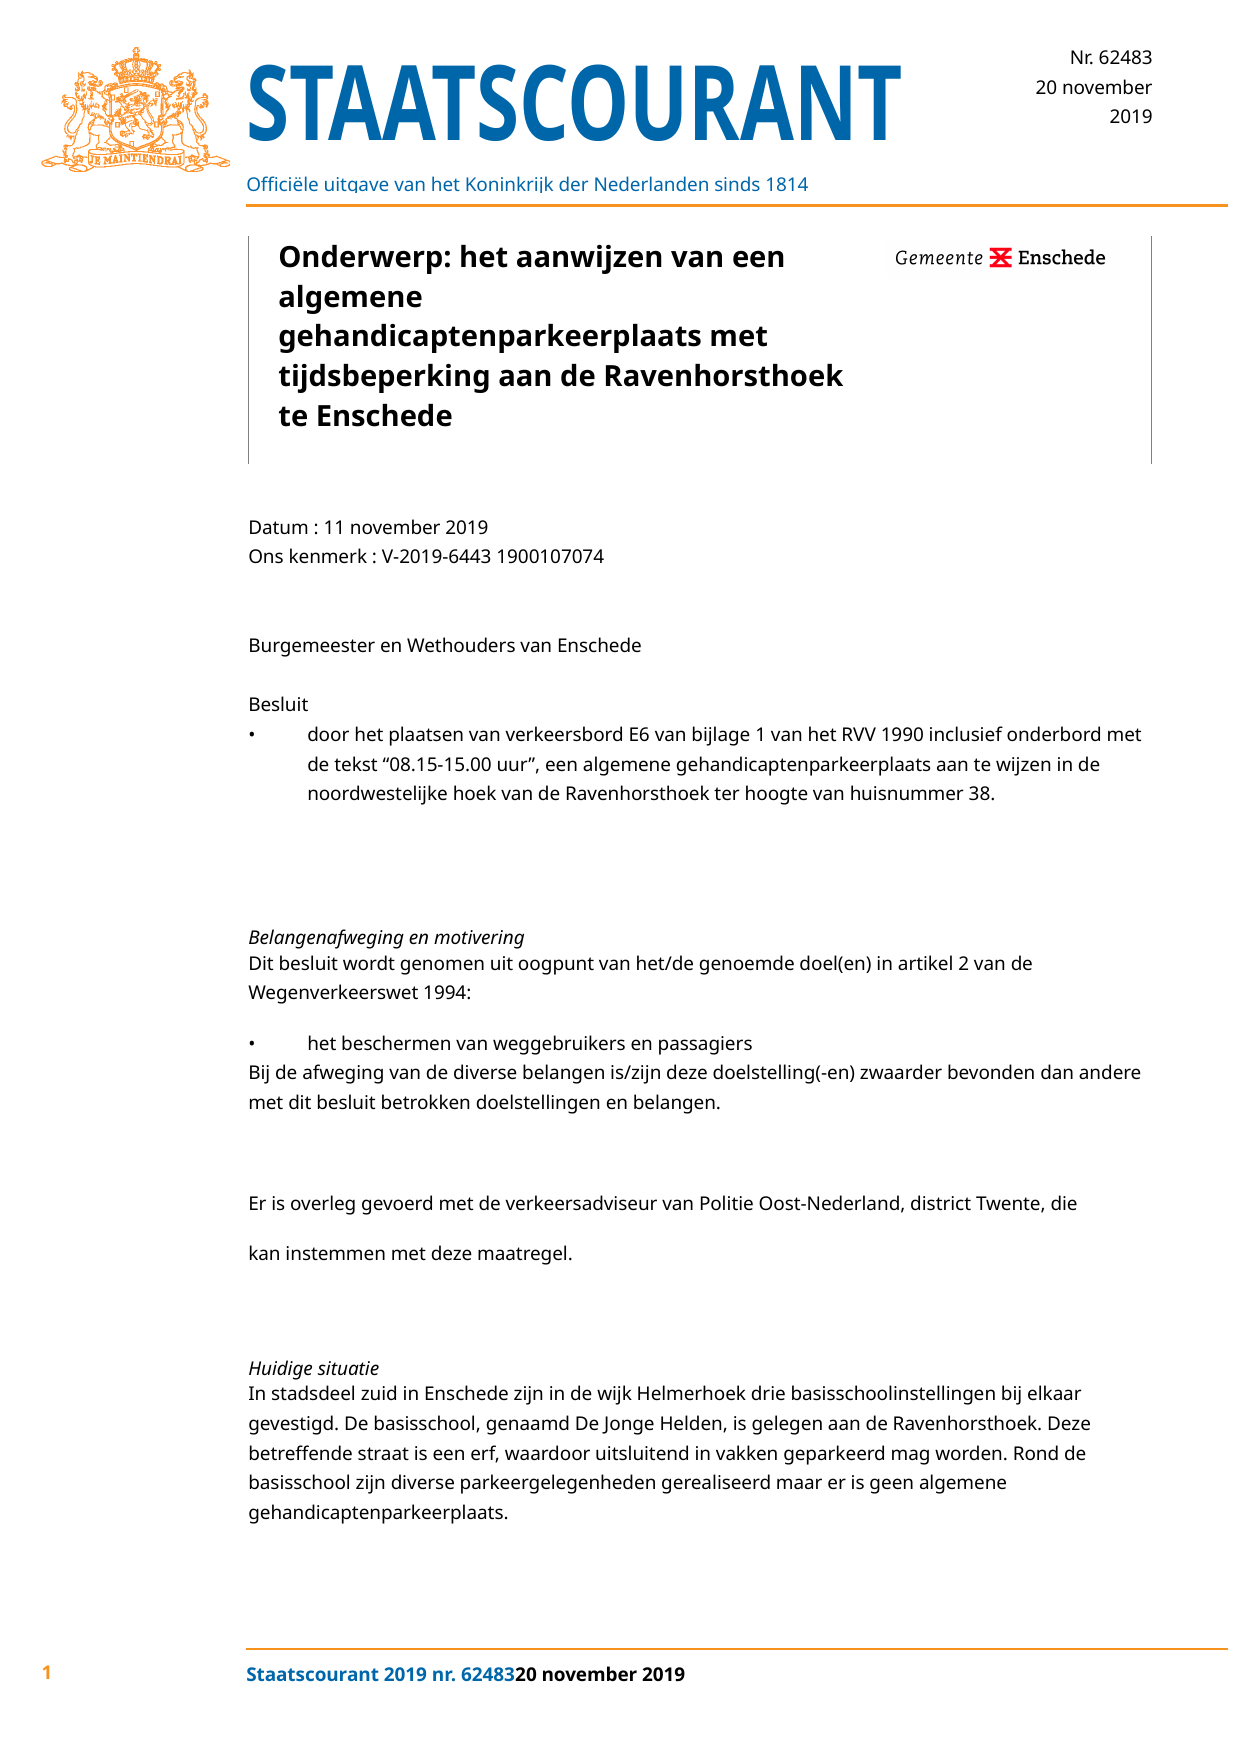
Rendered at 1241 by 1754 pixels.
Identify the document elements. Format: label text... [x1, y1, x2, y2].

text Bij de afweging van de diverse belangen is/zijn deze doelstelling(-en) zwaarder bevonden dan andere met dit besluit betrokken doelstellingen en belangen. [248, 1059, 1152, 1115]
text Belangenafweging en motivering [248, 924, 1152, 950]
list het beschermen van weggebruikers en passagiers [248, 1030, 1152, 1056]
text Dit besluit wordt genomen uit oogpunt van het/de genoemde doel(en) in artikel 2 van de Wegenverkeerswet 1994: [248, 950, 1152, 1005]
table_header Onderwerp: het aanwijzen van een algemene gehandicaptenparkeerplaats met tijdsbeperking aan de Ravenhorsthoek te Enschede [249, 236, 850, 464]
text Datum : 11 november 2019 [248, 514, 1152, 540]
text Er is overleg gevoerd met de verkeersadviseur van Politie Oost-Nederland, district Twente, die [248, 1190, 1152, 1216]
text kan instemmen met deze maatregel. [248, 1240, 1152, 1266]
text Ons kenmerk : V-2019-6443 1900107074 [248, 544, 1152, 569]
table_header [850, 236, 1151, 464]
text Besluit [248, 692, 1152, 717]
text In stadsdeel zuid in Enschede zijn in de wijk Helmerhoek drie basisschoolinstellingen bij elkaar gevestigd. De basisschool, genaamd De Jonge Helden, is gelegen aan de Ravenhorsthoek. Deze betreffende straat is een erf, waardoor uitsluitend in vakken geparkeerd mag worden. Rond de basisschool zijn diverse parkeergelegenheden gerealiseerd maar er is geen algemene gehandicaptenparkeerplaats. [248, 1381, 1152, 1524]
text Huidige situatie [248, 1355, 1152, 1381]
list door het plaatsen van verkeersbord E6 van bijlage 1 van het RVV 1990 inclusief onderbord met de tekst “08.15-15.00 uur”, een algemene gehandicaptenparkeerplaats aan te wijzen in de noordwestelijke hoek van de Ravenhorsthoek ter hoogte van huisnummer 38. [248, 721, 1152, 806]
picture [882, 236, 1119, 279]
text Burgemeester en Wethouders van Enschede [248, 632, 1152, 658]
picture [41, 47, 231, 172]
